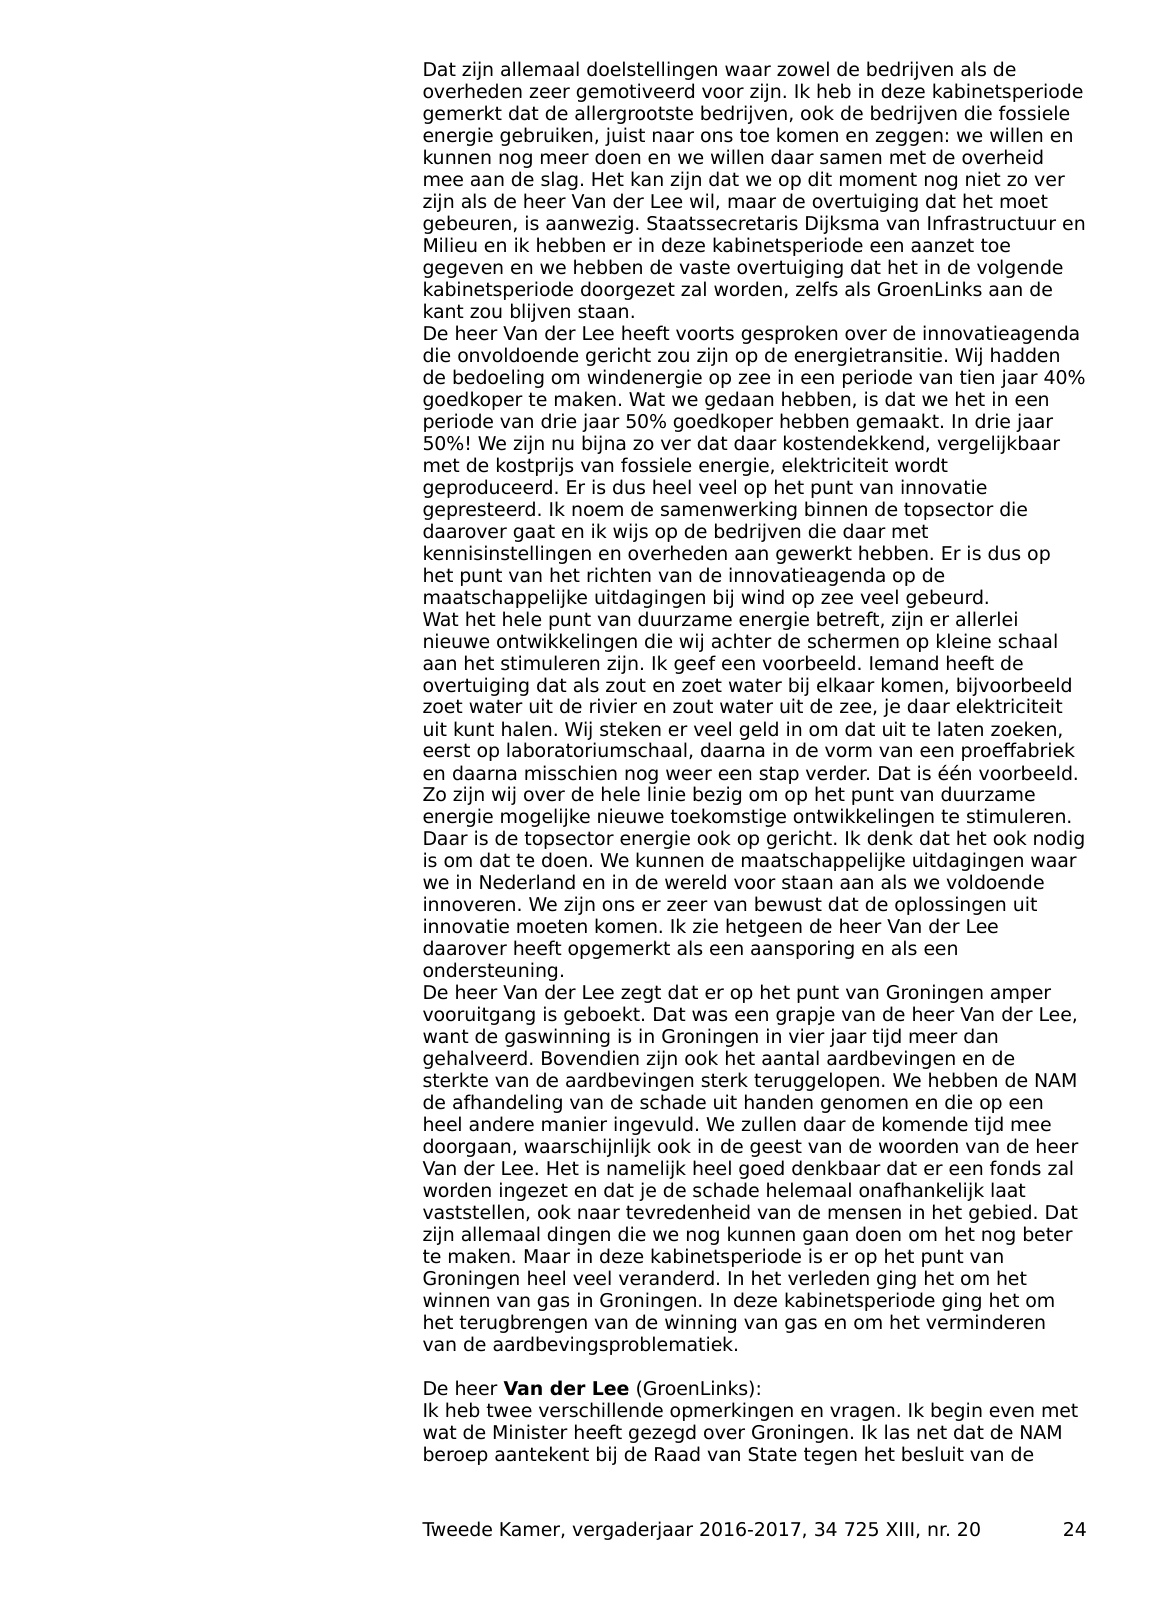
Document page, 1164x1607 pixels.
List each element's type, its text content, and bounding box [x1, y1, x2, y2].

text Ik heb twee verschillende opmerkingen en vragen. Ik begin even met wat de Minister heeft gezegd over Groningen. Ik las net dat de NAM beroep aantekent bij de Raad van State tegen het besluit van de [422, 1400, 1087, 1466]
text De heer Van der Lee (GroenLinks): [422, 1378, 1087, 1400]
text De heer Van der Lee heeft voorts gesproken over de innovatieagenda die onvoldoende gericht zou zijn op de energietransitie. Wij hadden de bedoeling om windenergie op zee in een periode van tien jaar 40% goedkoper te maken. Wat we gedaan hebben, is dat we het in een periode van drie jaar 50% goedkoper hebben gemaakt. In drie jaar 50%! We zijn nu bijna zo ver dat daar kostendekkend, vergelijkbaar met de kostprijs van fossiele energie, elektriciteit wordt geproduceerd. Er is dus heel veel op het punt van innovatie gepresteerd. Ik noem de samenwerking binnen de topsector die daarover gaat en ik wijs op de bedrijven die daar met kennisinstellingen en overheden aan gewerkt hebben. Er is dus op het punt van het richten van de innovatieagenda op de maatschappelijke uitdagingen bij wind op zee veel gebeurd. [422, 323, 1087, 608]
text Dat zijn allemaal doelstellingen waar zowel de bedrijven als de overheden zeer gemotiveerd voor zijn. Ik heb in deze kabinetsperiode gemerkt dat de allergrootste bedrijven, ook de bedrijven die fossiele energie gebruiken, juist naar ons toe komen en zeggen: we willen en kunnen nog meer doen en we willen daar samen met de overheid mee aan de slag. Het kan zijn dat we op dit moment nog niet zo ver zijn als de heer Van der Lee wil, maar de overtuiging dat het moet gebeuren, is aanwezig. Staatssecretaris Dijksma van Infrastructuur en Milieu en ik hebben er in deze kabinetsperiode een aanzet toe gegeven en we hebben de vaste overtuiging dat het in de volgende kabinetsperiode doorgezet zal worden, zelfs als GroenLinks aan de kant zou blijven staan. [422, 59, 1087, 323]
text Wat het hele punt van duurzame energie betreft, zijn er allerlei nieuwe ontwikkelingen die wij achter de schermen op kleine schaal aan het stimuleren zijn. Ik geef een voorbeeld. Iemand heeft de overtuiging dat als zout en zoet water bij elkaar komen, bijvoorbeeld zoet water uit de rivier en zout water uit de zee, je daar elektriciteit uit kunt halen. Wij steken er veel geld in om dat uit te laten zoeken, eerst op laboratoriumschaal, daarna in de vorm van een proeffabriek en daarna misschien nog weer een stap verder. Dat is één voorbeeld. Zo zijn wij over de hele linie bezig om op het punt van duurzame energie mogelijke nieuwe toekomstige ontwikkelingen te stimuleren. Daar is de topsector energie ook op gericht. Ik denk dat het ook nodig is om dat te doen. We kunnen de maatschappelijke uitdagingen waar we in Nederland en in de wereld voor staan aan als we voldoende innoveren. We zijn ons er zeer van bewust dat de oplossingen uit innovatie moeten komen. Ik zie hetgeen de heer Van der Lee daarover heeft opgemerkt als een aansporing en als een ondersteuning. [422, 608, 1087, 982]
text De heer Van der Lee zegt dat er op het punt van Groningen amper vooruitgang is geboekt. Dat was een grapje van de heer Van der Lee, want de gaswinning is in Groningen in vier jaar tijd meer dan gehalveerd. Bovendien zijn ook het aantal aardbevingen en de sterkte van de aardbevingen sterk teruggelopen. We hebben de NAM de afhandeling van de schade uit handen genomen en die op een heel andere manier ingevuld. We zullen daar de komende tijd mee doorgaan, waarschijnlijk ook in de geest van de woorden van de heer Van der Lee. Het is namelijk heel goed denkbaar dat er een fonds zal worden ingezet en dat je de schade helemaal onafhankelijk laat vaststellen, ook naar tevredenheid van de mensen in het gebied. Dat zijn allemaal dingen die we nog kunnen gaan doen om het nog beter te maken. Maar in deze kabinetsperiode is er op het punt van Groningen heel veel veranderd. In het verleden ging het om het winnen van gas in Groningen. In deze kabinetsperiode ging het om het terugbrengen van de winning van gas en om het verminderen van de aardbevingsproblematiek. [422, 982, 1087, 1356]
